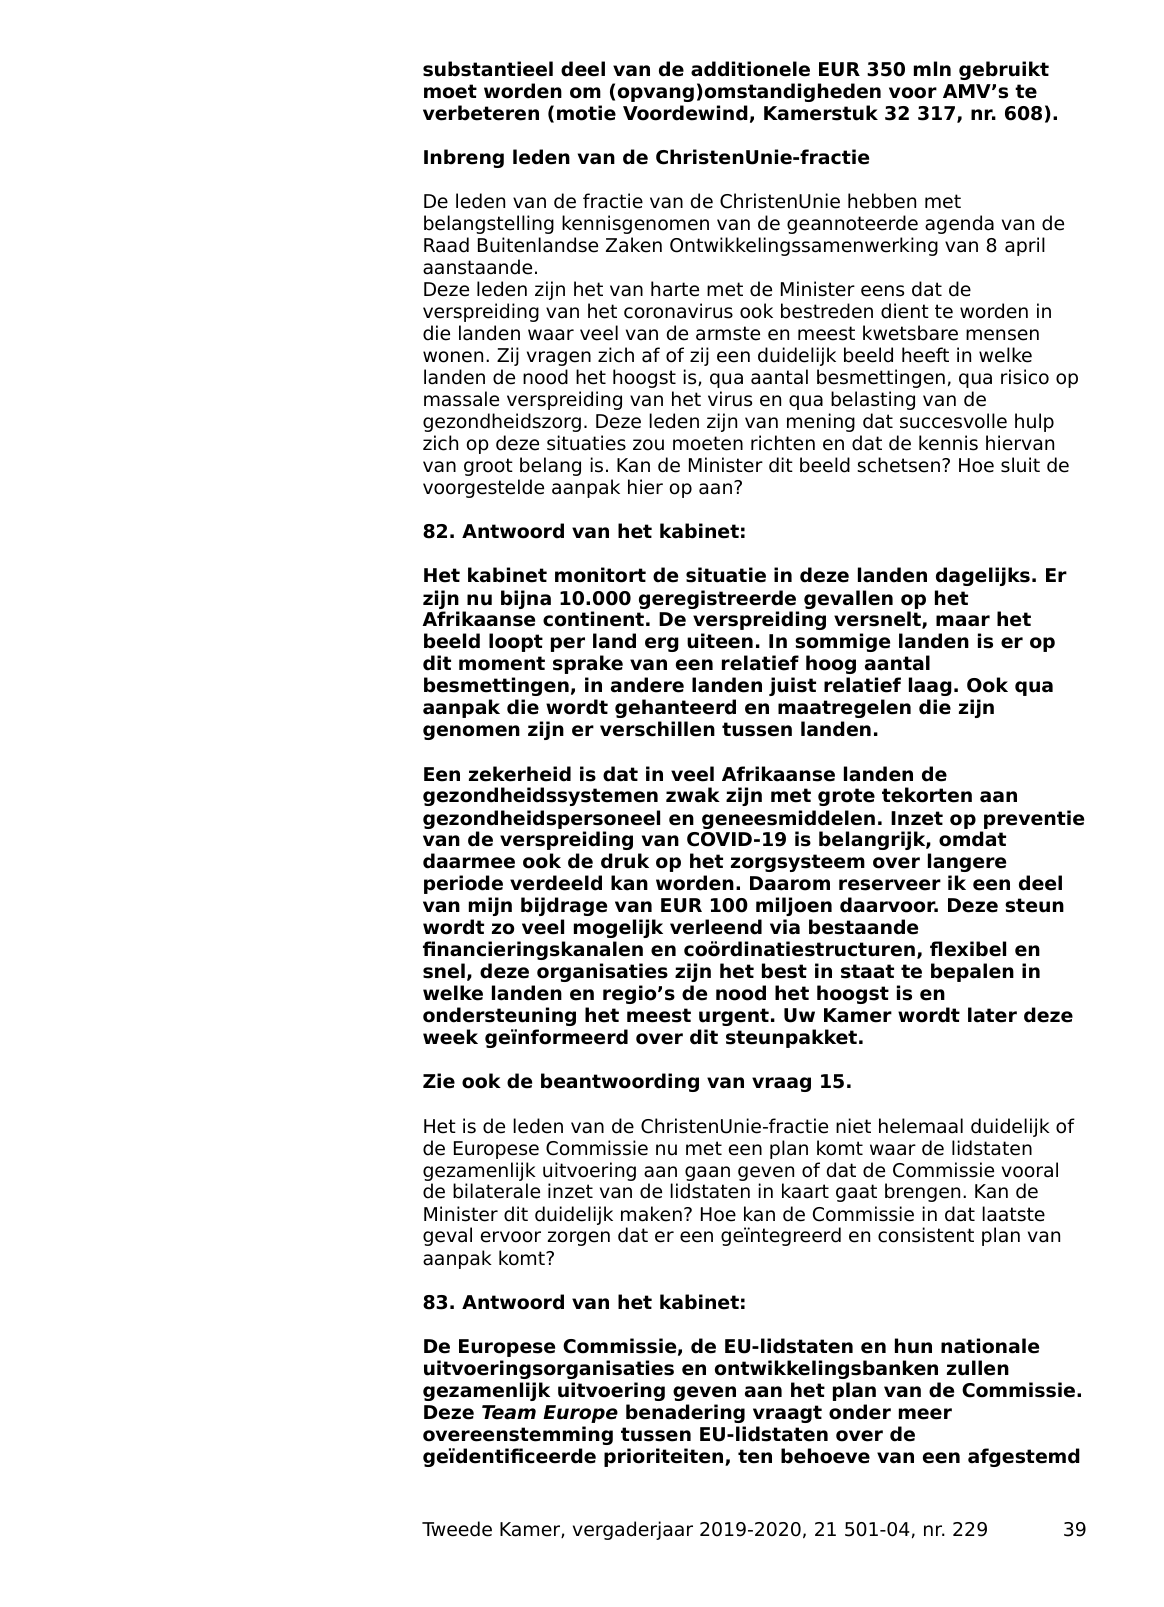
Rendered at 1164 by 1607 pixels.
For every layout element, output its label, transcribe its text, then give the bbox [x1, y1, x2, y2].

text 83. Antwoord van het kabinet: [422, 1292, 1087, 1313]
text Het is de leden van de ChristenUnie-fractie niet helemaal duidelijk of de Europese Commissie nu met een plan komt waar de lidstaten gezamenlijk uitvoering aan gaan geven of dat de Commissie vooral de bilaterale inzet van de lidstaten in kaart gaat brengen. Kan de Minister dit duidelijk maken? Hoe kan de Commissie in dat laatste geval ervoor zorgen dat er een geïntegreerd en consistent plan van aanpak komt? [422, 1116, 1087, 1269]
text De leden van de fractie van de ChristenUnie hebben met belangstelling kennisgenomen van de geannoteerde agenda van de Raad Buitenlandse Zaken Ontwikkelingssamenwerking van 8 april aanstaande. [422, 191, 1087, 279]
text Deze leden zijn het van harte met de Minister eens dat de verspreiding van het coronavirus ook bestreden dient te worden in die landen waar veel van de armste en meest kwetsbare mensen wonen. Zij vragen zich af of zij een duidelijk beeld heeft in welke landen de nood het hoogst is, qua aantal besmettingen, qua risico op massale verspreiding van het virus en qua belasting van de gezondheidszorg. Deze leden zijn van mening dat succesvolle hulp zich op deze situaties zou moeten richten en dat de kennis hiervan van groot belang is. Kan de Minister dit beeld schetsen? Hoe sluit de voorgestelde aanpak hier op aan? [422, 279, 1087, 499]
text Het kabinet monitort de situatie in deze landen dagelijks. Er zijn nu bijna 10.000 geregistreerde gevallen op het Afrikaanse continent. De verspreiding versnelt, maar het beeld loopt per land erg uiteen. In sommige landen is er op dit moment sprake van een relatief hoog aantal besmettingen, in andere landen juist relatief laag. Ook qua aanpak die wordt gehanteerd en maatregelen die zijn genomen zijn er verschillen tussen landen. [422, 565, 1087, 741]
subtitle Inbreng leden van de ChristenUnie-fractie [422, 147, 1087, 169]
text Een zekerheid is dat in veel Afrikaanse landen de gezondheidssystemen zwak zijn met grote tekorten aan gezondheidspersoneel en geneesmiddelen. Inzet op preventie van de verspreiding van COVID-19 is belangrijk, omdat daarmee ook de druk op het zorgsysteem over langere periode verdeeld kan worden. Daarom reserveer ik een deel van mijn bijdrage van EUR 100 miljoen daarvoor. Deze steun wordt zo veel mogelijk verleend via bestaande financieringskanalen en coördinatiestructuren, flexibel en snel, deze organisaties zijn het best in staat te bepalen in welke landen en regio’s de nood het hoogst is en ondersteuning het meest urgent. Uw Kamer wordt later deze week geïnformeerd over dit steunpakket. [422, 763, 1087, 1049]
text Zie ook de beantwoording van vraag 15. [422, 1071, 1087, 1093]
text De Europese Commissie, de EU-lidstaten en hun nationale uitvoeringsorganisaties en ontwikkelingsbanken zullen gezamenlijk uitvoering geven aan het plan van de Commissie. Deze Team Europe benadering vraagt onder meer overeenstemming tussen EU-lidstaten over de geïdentificeerde prioriteiten, ten behoeve van een afgestemd [422, 1336, 1087, 1468]
text 82. Antwoord van het kabinet: [422, 521, 1087, 543]
text substantieel deel van de additionele EUR 350 mln gebruikt moet worden om (opvang)omstandigheden voor AMV’s te verbeteren (motie Voordewind, Kamerstuk 32 317, nr. 608). [422, 59, 1087, 125]
